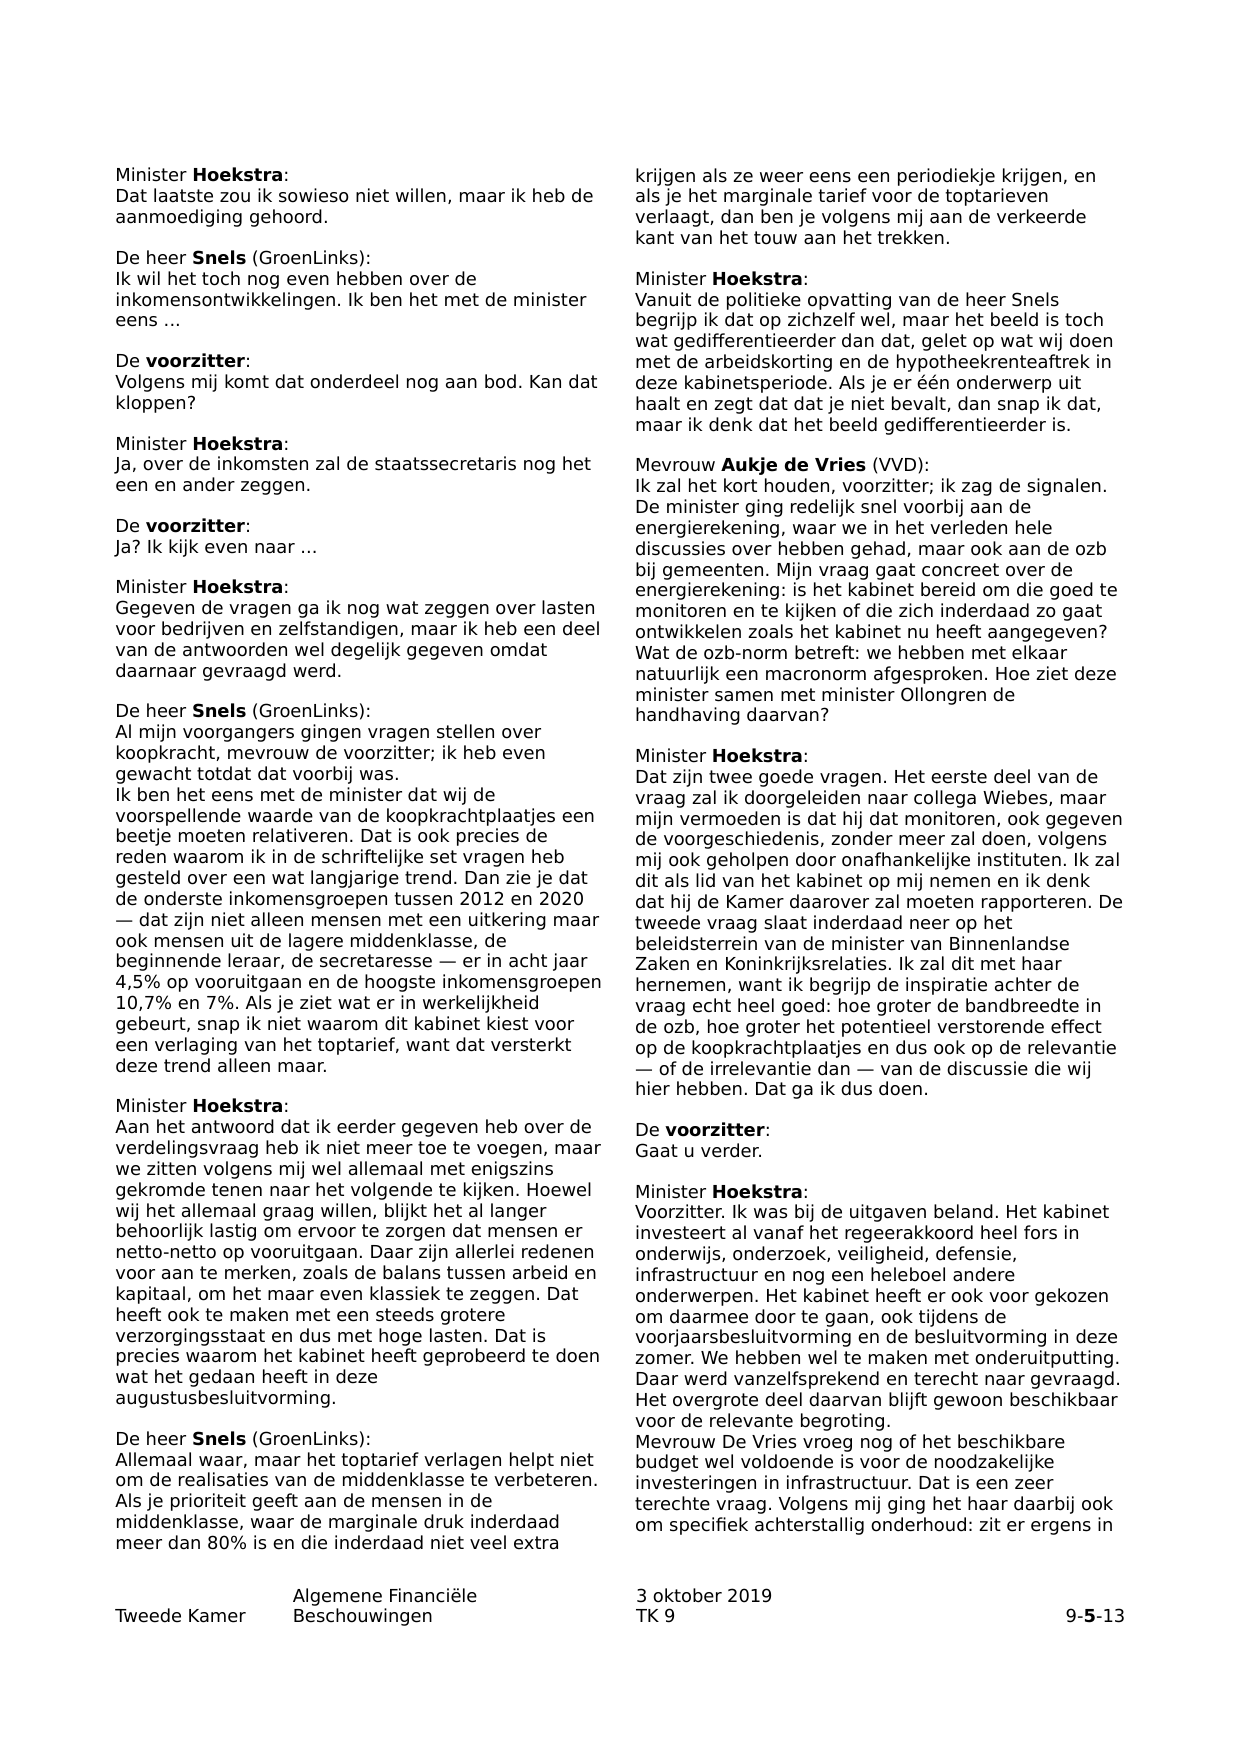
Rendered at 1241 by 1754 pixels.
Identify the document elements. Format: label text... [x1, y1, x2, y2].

text Al mijn voorgangers gingen vragen stellen over koopkracht, mevrouw de voorzitter; ik heb even gewacht totdat dat voorbij was. [115, 722, 605, 784]
text Gaat u verder. [635, 1141, 1125, 1162]
text Minister Hoekstra: [115, 433, 605, 454]
text Allemaal waar, maar het toptarief verlagen helpt niet om de realisaties van de middenklasse te verbeteren. Als je prioriteit geeft aan de mensen in de middenklasse, waar de marginale druk inderdaad meer dan 80% is en die inderdaad niet veel extra [115, 1449, 605, 1553]
text De heer Snels (GroenLinks): [115, 248, 605, 268]
text krijgen als ze weer eens een periodiekje krijgen, en als je het marginale tarief voor de toptarieven verlaagt, dan ben je volgens mij aan de verkeerde kant van het touw aan het trekken. [635, 165, 1125, 249]
text De heer Snels (GroenLinks): [115, 1429, 605, 1449]
text De voorzitter: [635, 1120, 1125, 1141]
text Volgens mij komt dat onderdeel nog aan bod. Kan dat kloppen? [115, 372, 605, 413]
text Mevrouw De Vries vroeg nog of het beschikbare budget wel voldoende is voor de noodzakelijke investeringen in infrastructuur. Dat is een zeer terechte vraag. Volgens mij ging het haar daarbij ook om specifiek achterstallig onderhoud: zit er ergens in [635, 1431, 1125, 1536]
text Dat laatste zou ik sowieso niet willen, maar ik heb de aanmoediging gehoord. [115, 186, 605, 228]
text Ja, over de inkomsten zal de staatssecretaris nog het een en ander zeggen. [115, 454, 605, 496]
text Dat zijn twee goede vragen. Het eerste deel van de vraag zal ik doorgeleiden naar collega Wiebes, maar mijn vermoeden is dat hij dat monitoren, ook gegeven de voorgeschiedenis, zonder meer zal doen, volgens mij ook geholpen door onafhankelijke instituten. Ik zal dit als lid van het kabinet op mij nemen en ik denk dat hij de Kamer daarover zal moeten rapporteren. De tweede vraag slaat inderdaad neer op het beleidsterrein van de minister van Binnenlandse Zaken en Koninkrijksrelaties. Ik zal dit met haar hernemen, want ik begrijp de inspiratie achter de vraag echt heel goed: hoe groter de bandbreedte in de ozb, hoe groter het potentieel verstorende effect op de koopkrachtplaatjes en dus ook op de relevantie — of de irrelevantie dan — van de discussie die wij hier hebben. Dat ga ik dus doen. [635, 767, 1125, 1100]
text Mevrouw Aukje de Vries (VVD): [635, 455, 1125, 476]
text Ik wil het toch nog even hebben over de inkomensontwikkelingen. Ik ben het met de minister eens ... [115, 268, 605, 331]
text Minister Hoekstra: [115, 1096, 605, 1117]
text Ik zal het kort houden, voorzitter; ik zag de signalen. De minister ging redelijk snel voorbij aan de energierekening, waar we in het verleden hele discussies over hebben gehad, maar ook aan de ozb bij gemeenten. Mijn vraag gaat concreet over de energierekening: is het kabinet bereid om die goed te monitoren en te kijken of die zich inderdaad zo gaat ontwikkelen zoals het kabinet nu heeft aangegeven? Wat de ozb-norm betreft: we hebben met elkaar natuurlijk een macronorm afgesproken. Hoe ziet deze minister samen met minister Ollongren de handhaving daarvan? [635, 476, 1125, 726]
text Aan het antwoord dat ik eerder gegeven heb over de verdelingsvraag heb ik niet meer toe te voegen, maar we zitten volgens mij wel allemaal met enigszins gekromde tenen naar het volgende te kijken. Hoewel wij het allemaal graag willen, blijkt het al langer behoorlijk lastig om ervoor te zorgen dat mensen er netto-netto op vooruitgaan. Daar zijn allerlei redenen voor aan te merken, zoals de balans tussen arbeid en kapitaal, om het maar even klassiek te zeggen. Dat heeft ook te maken met een steeds grotere verzorgingsstaat en dus met hoge lasten. Dat is precies waarom het kabinet heeft geprobeerd te doen wat het gedaan heeft in deze augustusbesluitvorming. [115, 1117, 605, 1409]
text Minister Hoekstra: [635, 269, 1125, 289]
text Gegeven de vragen ga ik nog wat zeggen over lasten voor bedrijven en zelfstandigen, maar ik heb een deel van de antwoorden wel degelijk gegeven omdat daarnaar gevraagd werd. [115, 598, 605, 681]
text De voorzitter: [115, 351, 605, 372]
text De heer Snels (GroenLinks): [115, 701, 605, 722]
text Minister Hoekstra: [635, 746, 1125, 767]
text Ja? Ik kijk even naar ... [115, 536, 605, 557]
text Minister Hoekstra: [115, 165, 605, 186]
text Vanuit de politieke opvatting van de heer Snels begrijp ik dat op zichzelf wel, maar het beeld is toch wat gedifferentieerder dan dat, gelet op wat wij doen met de arbeidskorting en de hypotheekrenteaftrek in deze kabinetsperiode. Als je er één onderwerp uit haalt en zegt dat dat je niet bevalt, dan snap ik dat, maar ik denk dat het beeld gedifferentieerder is. [635, 289, 1125, 435]
text Minister Hoekstra: [635, 1182, 1125, 1202]
text Minister Hoekstra: [115, 577, 605, 598]
text De voorzitter: [115, 516, 605, 536]
text Voorzitter. Ik was bij de uitgaven beland. Het kabinet investeert al vanaf het regeerakkoord heel fors in onderwijs, onderzoek, veiligheid, defensie, infrastructuur en nog een heleboel andere onderwerpen. Het kabinet heeft er ook voor gekozen om daarmee door te gaan, ook tijdens de voorjaarsbesluitvorming en de besluitvorming in deze zomer. We hebben wel te maken met onderuitputting. Daar werd vanzelfsprekend en terecht naar gevraagd. Het overgrote deel daarvan blijft gewoon beschikbaar voor de relevante begroting. [635, 1202, 1125, 1431]
text Ik ben het eens met de minister dat wij de voorspellende waarde van de koopkrachtplaatjes een beetje moeten relativeren. Dat is ook precies de reden waarom ik in de schriftelijke set vragen heb gesteld over een wat langjarige trend. Dan zie je dat de onderste inkomensgroepen tussen 2012 en 2020 — dat zijn niet alleen mensen met een uitkering maar ook mensen uit de lagere middenklasse, de beginnende leraar, de secretaresse — er in acht jaar 4,5% op vooruitgaan en de hoogste inkomensgroepen 10,7% en 7%. Als je ziet wat er in werkelijkheid gebeurt, snap ik niet waarom dit kabinet kiest voor een verlaging van het toptarief, want dat versterkt deze trend alleen maar. [115, 784, 605, 1076]
